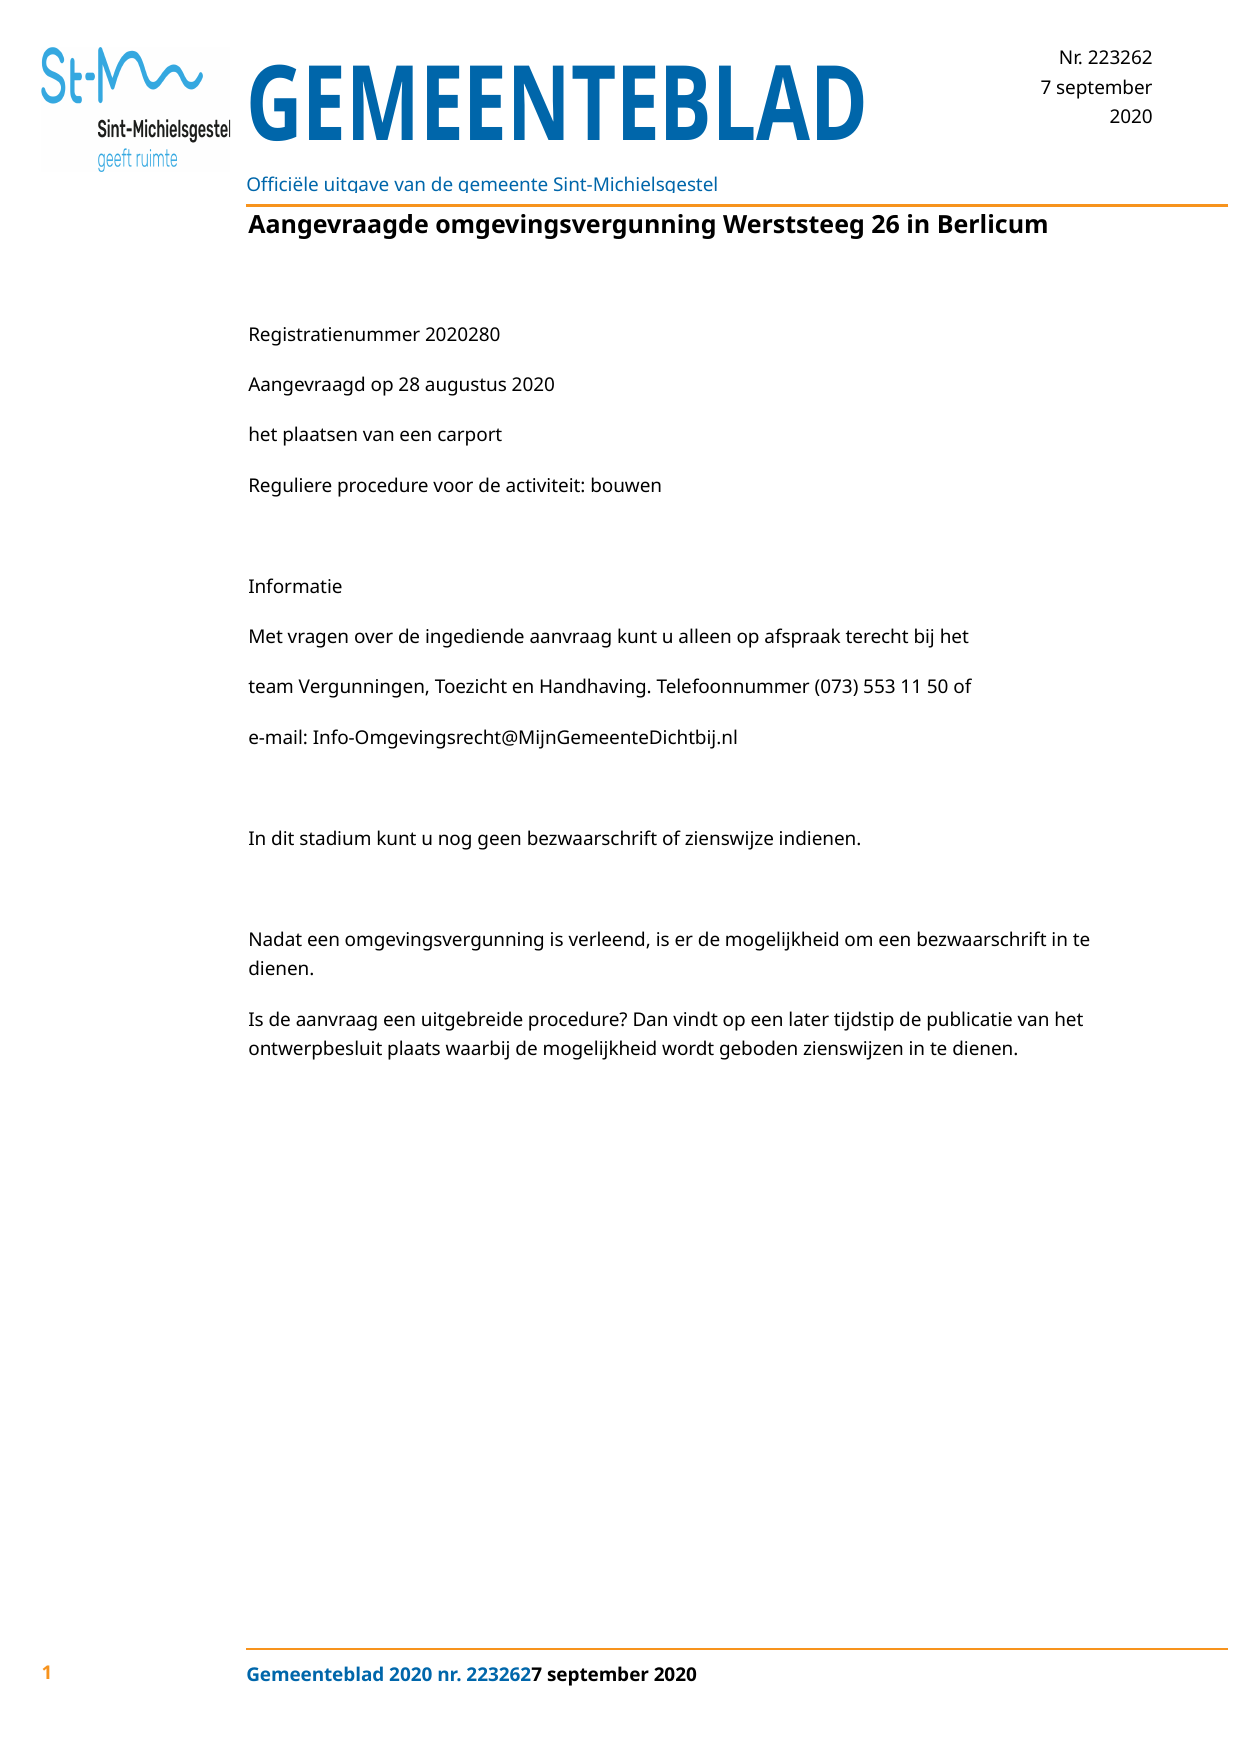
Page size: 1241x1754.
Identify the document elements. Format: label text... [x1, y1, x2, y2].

text Aangevraagde omgevingsvergunning Werststeeg 26 in Berlicum [248, 207, 1152, 241]
text Met vragen over de ingediende aanvraag kunt u alleen op afspraak terecht bij het [248, 623, 1152, 649]
text Reguliere procedure voor de activiteit: bouwen [248, 472, 1152, 498]
text Registratienummer 2020280 [248, 321, 1152, 346]
text Nadat een omgevingsvergunning is verleend, is er de mogelijkheid om een bezwaarschrift in te dienen. [248, 926, 1152, 981]
text e-mail: Info-Omgevingsrecht@MijnGemeenteDichtbij.nl [248, 724, 1152, 750]
text team Vergunningen, Toezicht en Handhaving. Telefoonnummer (073) 553 11 50 of [248, 674, 1152, 699]
picture [41, 47, 231, 172]
text het plaatsen van een carport [248, 422, 1152, 447]
text In dit stadium kunt u nog geen bezwaarschrift of zienswijze indienen. [248, 825, 1152, 851]
text Is de aanvraag een uitgebreide procedure? Dan vindt op een later tijdstip de publicatie van het ontwerpbesluit plaats waarbij de mogelijkheid wordt geboden zienswijzen in te dienen. [248, 1006, 1152, 1061]
text Informatie [248, 573, 1152, 598]
text Aangevraagd op 28 augustus 2020 [248, 371, 1152, 397]
